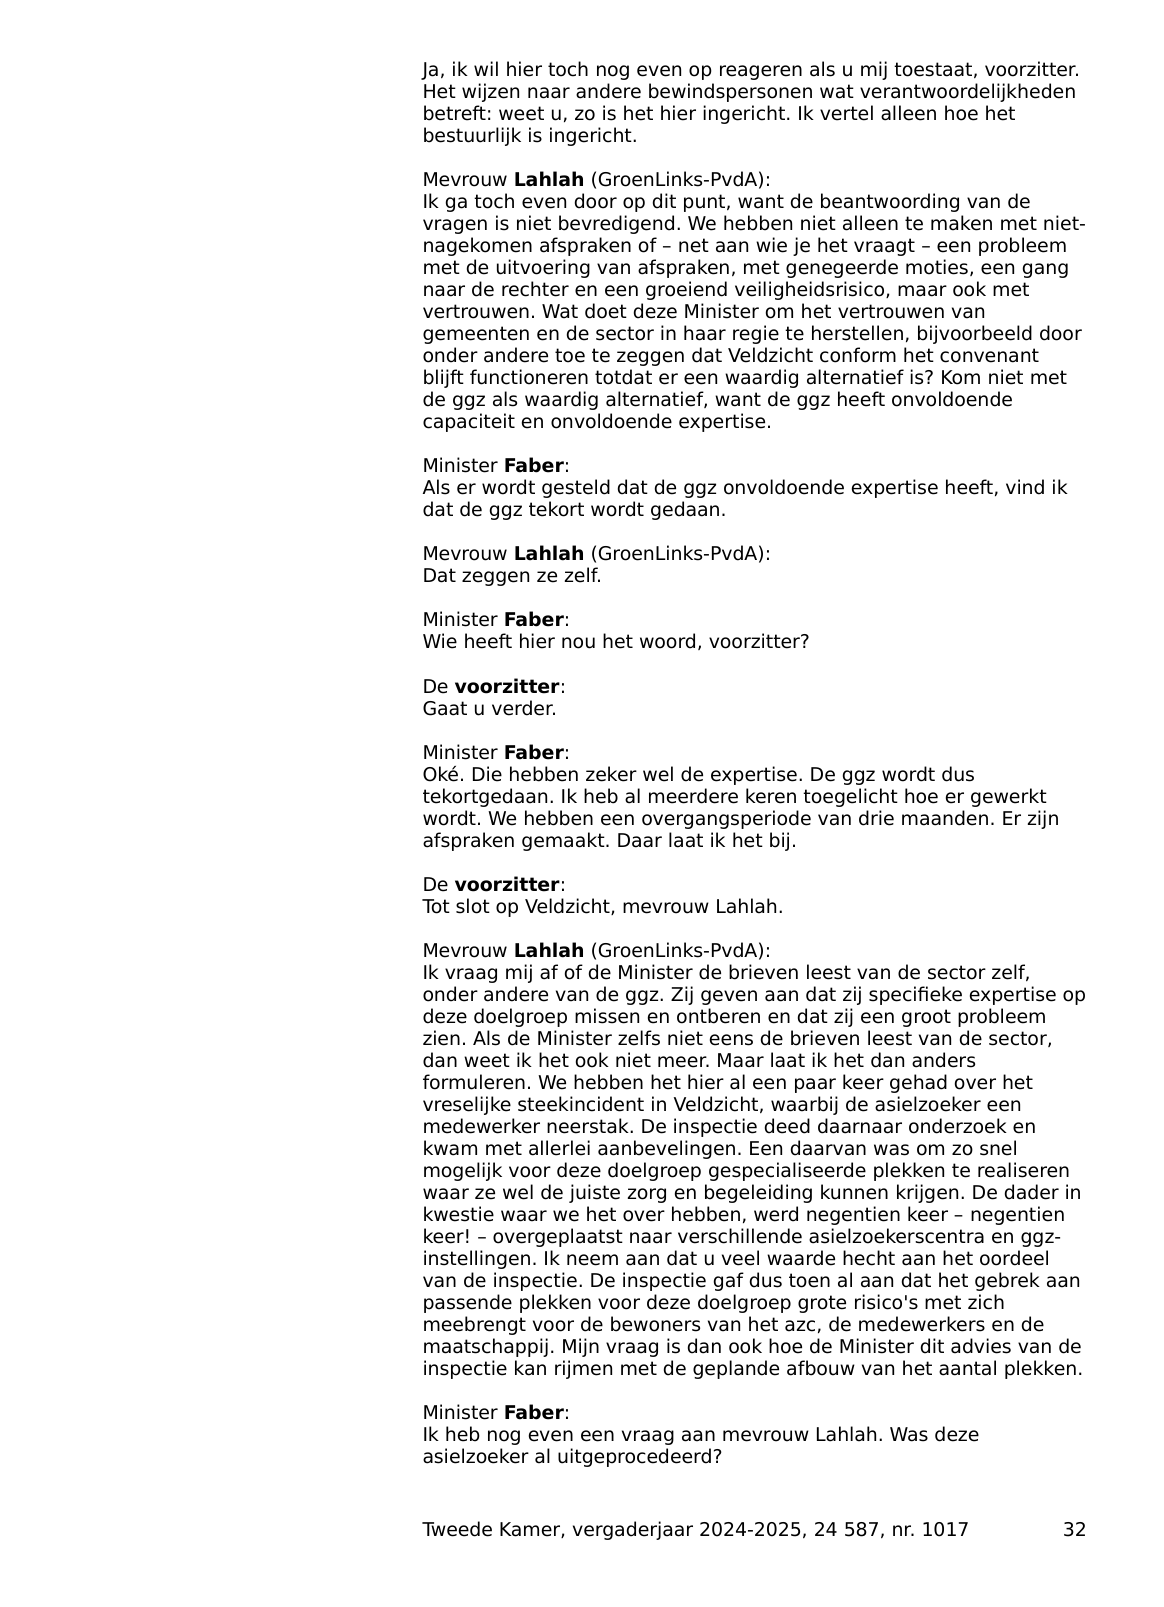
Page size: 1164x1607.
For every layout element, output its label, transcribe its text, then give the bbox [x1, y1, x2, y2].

text Als er wordt gesteld dat de ggz onvoldoende expertise heeft, vind ik dat de ggz tekort wordt gedaan. [422, 477, 1087, 521]
text Gaat u verder. [422, 697, 1087, 719]
text Mevrouw Lahlah (GroenLinks-PvdA): [422, 169, 1087, 191]
text De voorzitter: [422, 874, 1087, 896]
text De voorzitter: [422, 676, 1087, 697]
text Minister Faber: [422, 455, 1087, 477]
text Oké. Die hebben zeker wel de expertise. De ggz wordt dus tekortgedaan. Ik heb al meerdere keren toegelicht hoe er gewerkt wordt. We hebben een overgangsperiode van drie maanden. Er zijn afspraken gemaakt. Daar laat ik het bij. [422, 764, 1087, 852]
text Minister Faber: [422, 1402, 1087, 1424]
text Tot slot op Veldzicht, mevrouw Lahlah. [422, 896, 1087, 918]
text Ik ga toch even door op dit punt, want de beantwoording van de vragen is niet bevredigend. We hebben niet alleen te maken met niet-nagekomen afspraken of – net aan wie je het vraagt – een probleem met de uitvoering van afspraken, met genegeerde moties, een gang naar de rechter en een groeiend veiligheidsrisico, maar ook met vertrouwen. Wat doet deze Minister om het vertrouwen van gemeenten en de sector in haar regie te herstellen, bijvoorbeeld door onder andere toe te zeggen dat Veldzicht conform het convenant blijft functioneren totdat er een waardig alternatief is? Kom niet met de ggz als waardig alternatief, want de ggz heeft onvoldoende capaciteit en onvoldoende expertise. [422, 191, 1087, 433]
text Dat zeggen ze zelf. [422, 565, 1087, 587]
text Ik vraag mij af of de Minister de brieven leest van de sector zelf, onder andere van de ggz. Zij geven aan dat zij specifieke expertise op deze doelgroep missen en ontberen en dat zij een groot probleem zien. Als de Minister zelfs niet eens de brieven leest van de sector, dan weet ik het ook niet meer. Maar laat ik het dan anders formuleren. We hebben het hier al een paar keer gehad over het vreselijke steekincident in Veldzicht, waarbij de asielzoeker een medewerker neerstak. De inspectie deed daarnaar onderzoek en kwam met allerlei aanbevelingen. Een daarvan was om zo snel mogelijk voor deze doelgroep gespecialiseerde plekken te realiseren waar ze wel de juiste zorg en begeleiding kunnen krijgen. De dader in kwestie waar we het over hebben, werd negentien keer – negentien keer! – overgeplaatst naar verschillende asielzoekerscentra en ggz-instellingen. Ik neem aan dat u veel waarde hecht aan het oordeel van de inspectie. De inspectie gaf dus toen al aan dat het gebrek aan passende plekken voor deze doelgroep grote risico's met zich meebrengt voor de bewoners van het azc, de medewerkers en de maatschappij. Mijn vraag is dan ook hoe de Minister dit advies van de inspectie kan rijmen met de geplande afbouw van het aantal plekken. [422, 962, 1087, 1379]
text Wie heeft hier nou het woord, voorzitter? [422, 631, 1087, 653]
text Mevrouw Lahlah (GroenLinks-PvdA): [422, 543, 1087, 565]
text Mevrouw Lahlah (GroenLinks-PvdA): [422, 940, 1087, 962]
text Ja, ik wil hier toch nog even op reageren als u mij toestaat, voorzitter. Het wijzen naar andere bewindspersonen wat verantwoordelijkheden betreft: weet u, zo is het hier ingericht. Ik vertel alleen hoe het bestuurlijk is ingericht. [422, 59, 1087, 147]
text Minister Faber: [422, 742, 1087, 764]
text Minister Faber: [422, 609, 1087, 631]
text Ik heb nog even een vraag aan mevrouw Lahlah. Was deze asielzoeker al uitgeprocedeerd? [422, 1424, 1087, 1468]
